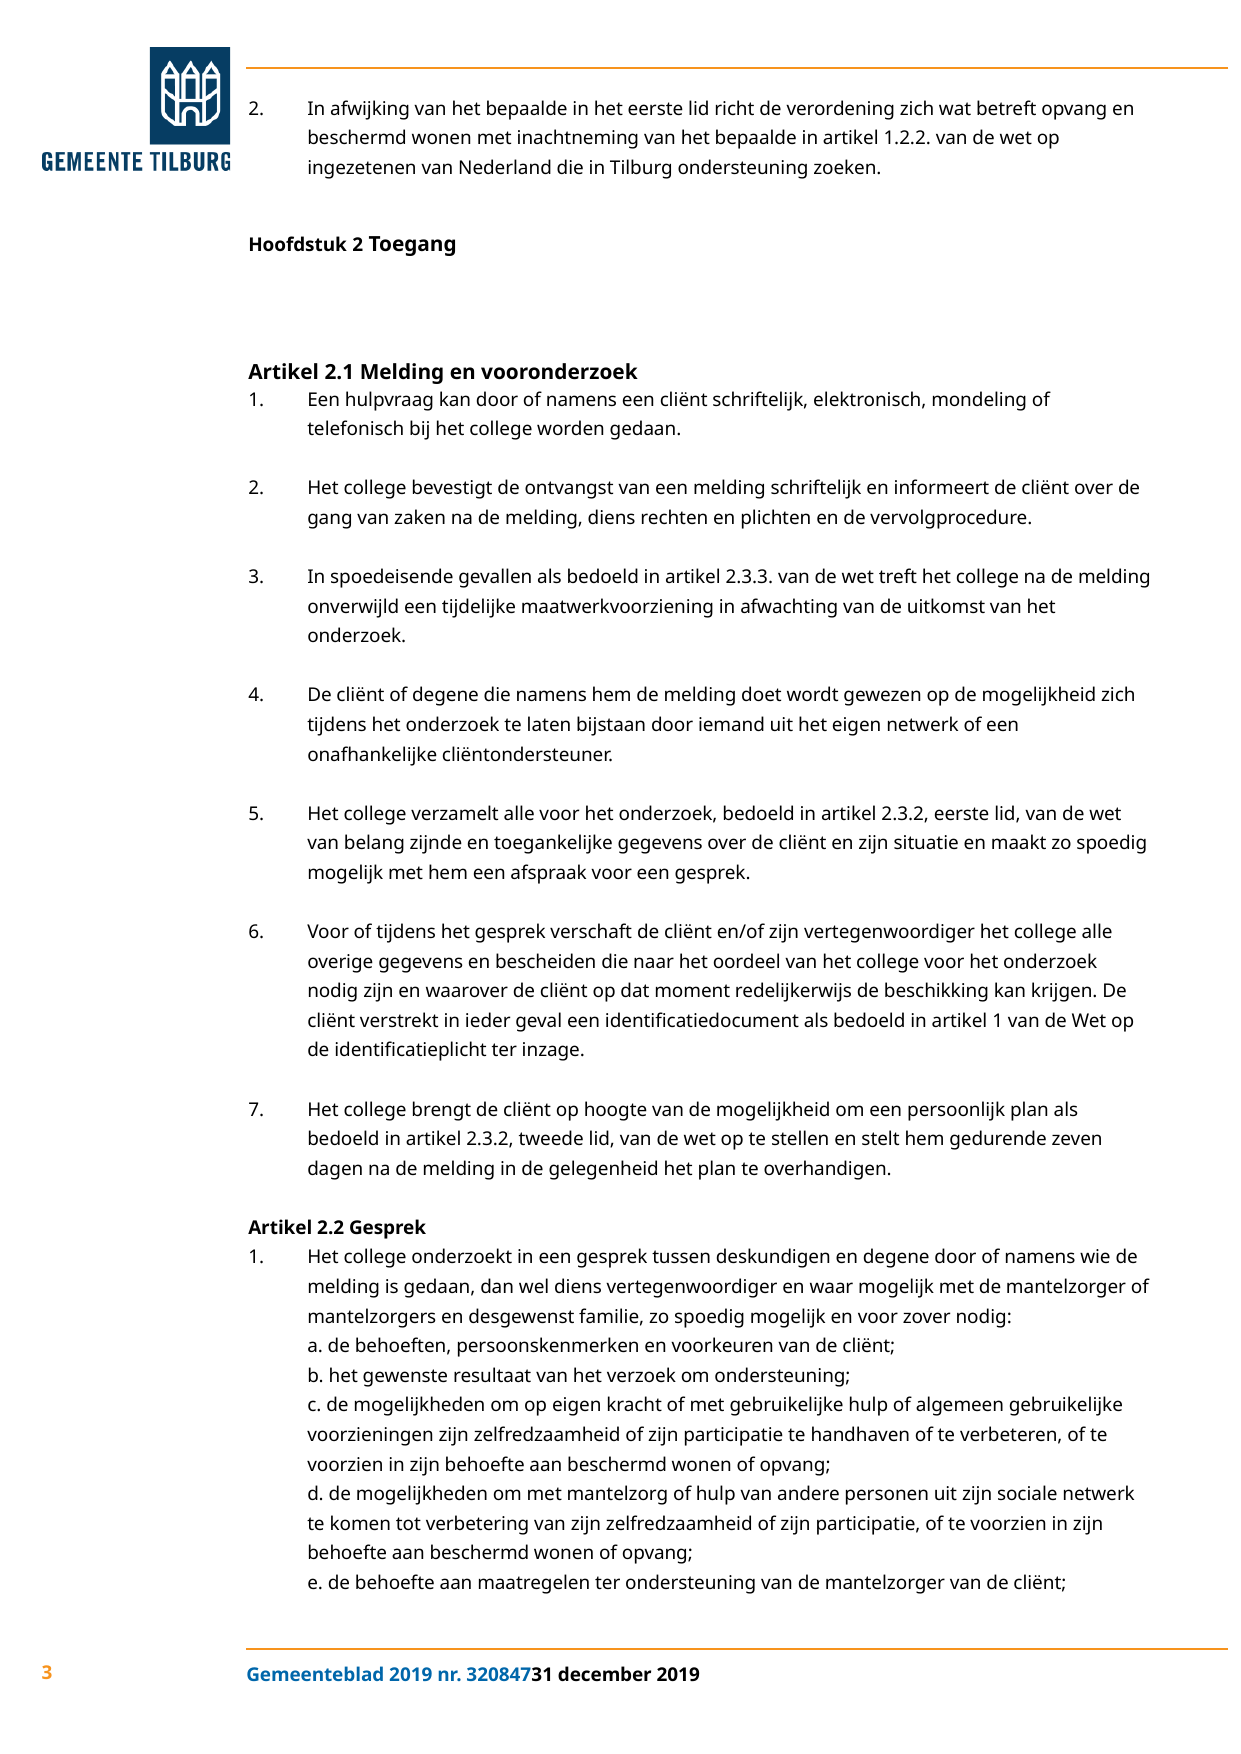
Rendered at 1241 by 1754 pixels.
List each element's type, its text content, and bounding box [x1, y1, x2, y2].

list Een hulpvraag kan door of namens een cliënt schriftelijk, elektronisch, mondeling of telefonisch bij het college worden gedaan. [248, 386, 1152, 441]
list In afwijking van het bepaalde in het eerste lid richt de verordening zich wat betreft opvang en beschermd wonen met inachtneming van het bepaalde in artikel 1.2.2. van de wet op ingezetenen van Nederland die in Tilburg ondersteuning zoeken. [248, 95, 1152, 180]
text Hoofdstuk 2 Toegang [248, 229, 1152, 258]
list In spoedeisende gevallen als bedoeld in artikel 2.3.3. van de wet treft het college na de melding onverwijld een tijdelijke maatwerkvoorziening in afwachting van de uitkomst van het onderzoek. [248, 563, 1152, 648]
list a. de behoeften, persoonskenmerken en voorkeuren van de cliënt; [248, 1332, 1152, 1358]
text Artikel 2.2 Gesprek [248, 1214, 1152, 1240]
list e. de behoefte aan maatregelen ter ondersteuning van de mantelzorger van de cliënt; [248, 1569, 1152, 1595]
text Artikel 2.1 Melding en vooronderzoek [248, 357, 1152, 386]
list De cliënt of degene die namens hem de melding doet wordt gewezen op de mogelijkheid zich tijdens het onderzoek te laten bijstaan door iemand uit het eigen netwerk of een onafhankelijke cliëntondersteuner. [248, 682, 1152, 766]
list Het college bevestigt de ontvangst van een melding schriftelijk en informeert de cliënt over de gang van zaken na de melding, diens rechten en plichten en de vervolgprocedure. [248, 474, 1152, 530]
list Het college brengt de cliënt op hoogte van de mogelijkheid om een persoonlijk plan als bedoeld in artikel 2.3.2, tweede lid, van de wet op te stellen en stelt hem gedurende zeven dagen na de melding in de gelegenheid het plan te overhandigen. [248, 1096, 1152, 1181]
list Voor of tijdens het gesprek verschaft de cliënt en/of zijn vertegenwoordiger het college alle overige gegevens en bescheiden die naar het oordeel van het college voor het onderzoek nodig zijn en waarover de cliënt op dat moment redelijkerwijs de beschikking kan krijgen. De cliënt verstrekt in ieder geval een identificatiedocument als bedoeld in artikel 1 van de Wet op de identificatieplicht ter inzage. [248, 918, 1152, 1062]
list d. de mogelijkheden om met mantelzorg of hulp van andere personen uit zijn sociale netwerk te komen tot verbetering van zijn zelfredzaamheid of zijn participatie, of te voorzien in zijn behoefte aan beschermd wonen of opvang; [248, 1480, 1152, 1565]
list c. de mogelijkheden om op eigen kracht of met gebruikelijke hulp of algemeen gebruikelijke voorzieningen zijn zelfredzaamheid of zijn participatie te handhaven of te verbeteren, of te voorzien in zijn behoefte aan beschermd wonen of opvang; [248, 1392, 1152, 1476]
picture [41, 47, 231, 172]
list Het college onderzoekt in een gesprek tussen deskundigen en degene door of namens wie de melding is gedaan, dan wel diens vertegenwoordiger en waar mogelijk met de mantelzorger of mantelzorgers en desgewenst familie, zo spoedig mogelijk en voor zover nodig: [248, 1244, 1152, 1328]
list b. het gewenste resultaat van het verzoek om ondersteuning; [248, 1362, 1152, 1388]
list Het college verzamelt alle voor het onderzoek, bedoeld in artikel 2.3.2, eerste lid, van de wet van belang zijnde en toegankelijke gegevens over de cliënt en zijn situatie en maakt zo spoedig mogelijk met hem een afspraak voor een gesprek. [248, 800, 1152, 885]
